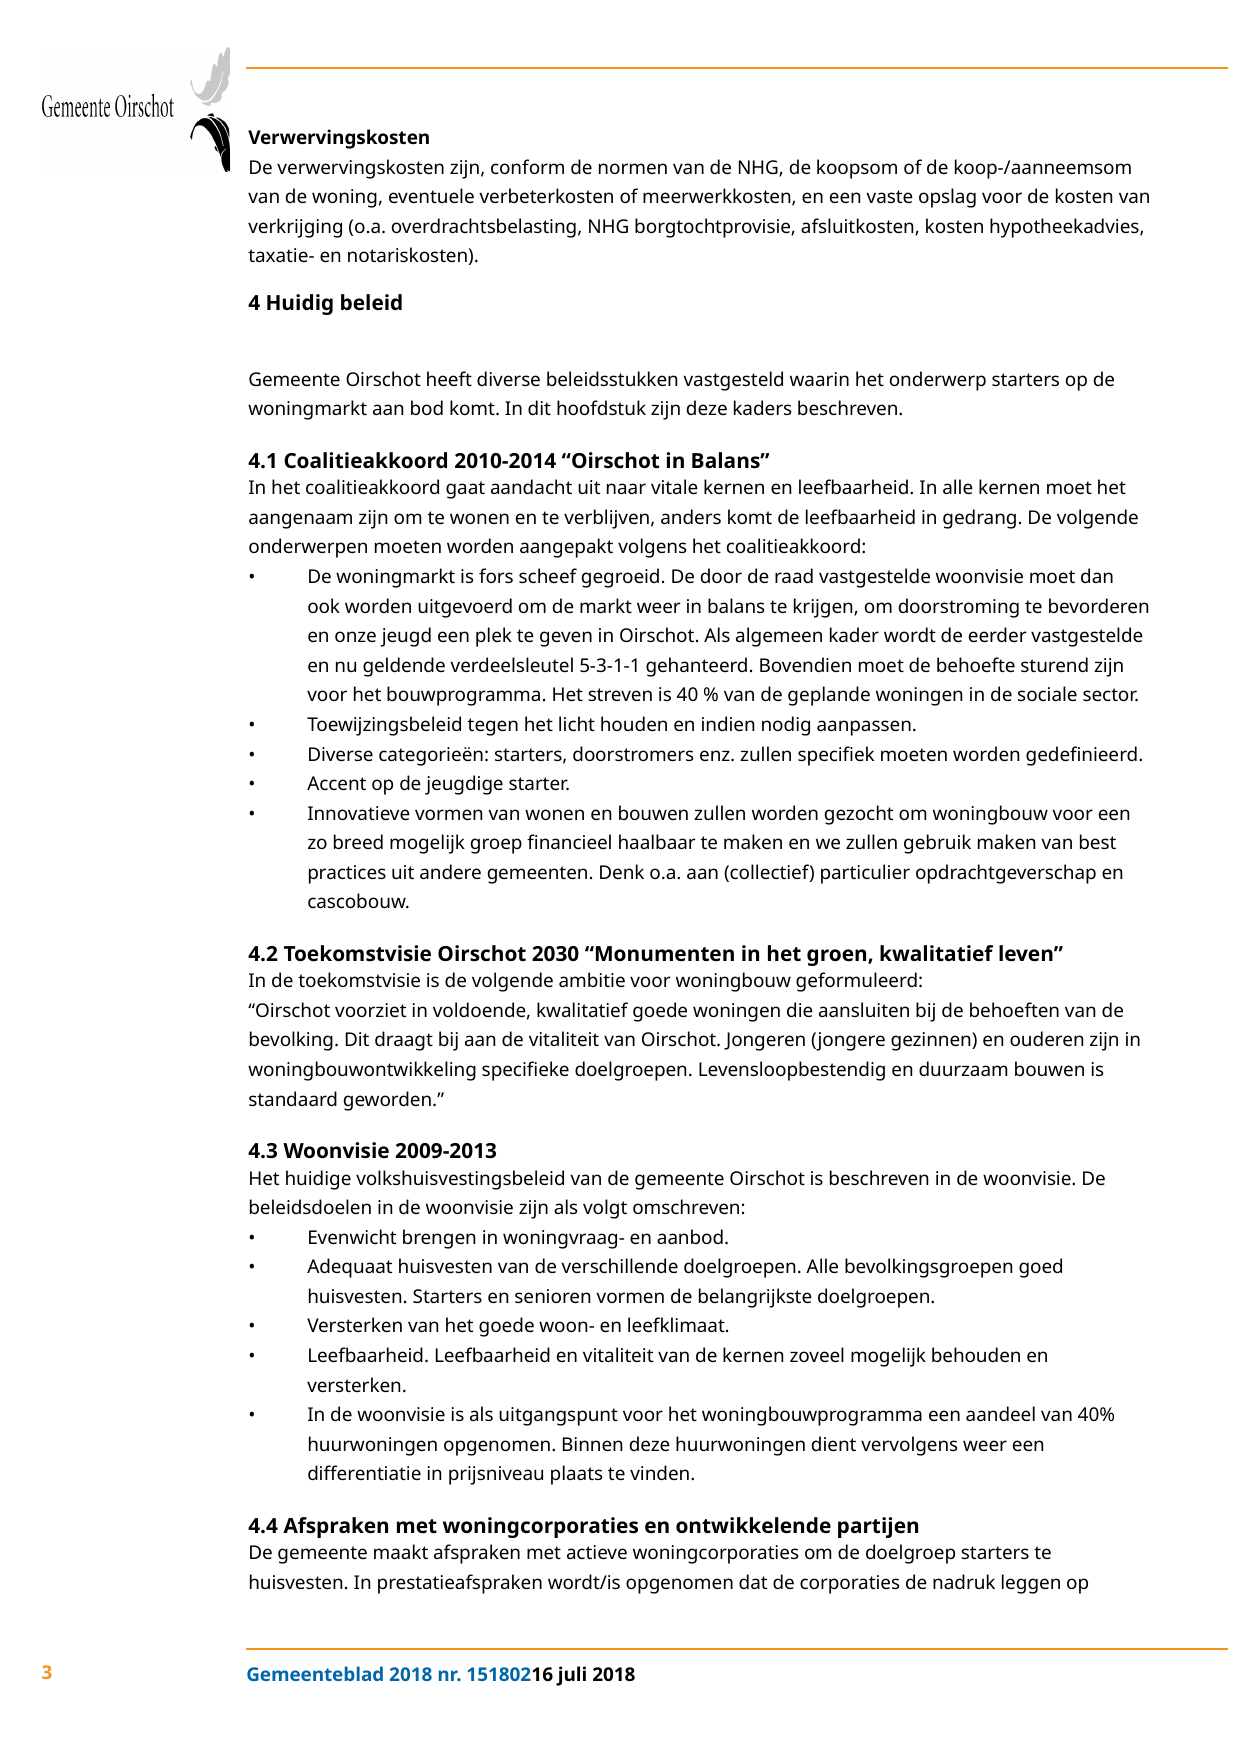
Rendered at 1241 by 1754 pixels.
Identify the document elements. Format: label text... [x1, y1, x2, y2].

list De woningmarkt is fors scheef gegroeid. De door de raad vastgestelde woonvisie moet dan ook worden uitgevoerd om de markt weer in balans te krijgen, om doorstroming te bevorderen en onze jeugd een plek te geven in Oirschot. Als algemeen kader wordt de eerder vastgestelde en nu geldende verdeelsleutel 5-3-1-1 gehanteerd. Bovendien moet de behoefte sturend zijn voor het bouwprogramma. Het streven is 40 % van de geplande woningen in de sociale sector. [248, 563, 1152, 707]
list Accent op de jeugdige starter. [248, 770, 1152, 796]
list Leefbaarheid. Leefbaarheid en vitaliteit van de kernen zoveel mogelijk behouden en versterken. [248, 1342, 1152, 1397]
list Evenwicht brengen in woningvraag- en aanbod. [248, 1224, 1152, 1249]
list In de woonvisie is als uitgangspunt voor het woningbouwprogramma een aandeel van 40% huurwoningen opgenomen. Binnen deze huurwoningen dient vervolgens weer een differentiatie in prijsniveau plaats te vinden. [248, 1401, 1152, 1486]
list Versterken van het goede woon- en leefklimaat. [248, 1313, 1152, 1338]
list Adequaat huisvesten van de verschillende doelgroepen. Alle bevolkingsgroepen goed huisvesten. Starters en senioren vormen de belangrijkste doelgroepen. [248, 1253, 1152, 1309]
text 4.3 Woonvisie 2009-2013 [248, 1136, 1152, 1165]
text In het coalitieakkoord gaat aandacht uit naar vitale kernen en leefbaarheid. In alle kernen moet het aangenaam zijn om te wonen en te verblijven, anders komt de leefbaarheid in gedrang. De volgende onderwerpen moeten worden aangepakt volgens het coalitieakkoord: [248, 474, 1152, 559]
text “Oirschot voorziet in voldoende, kwalitatief goede woningen die aansluiten bij de behoeften van de bevolking. Dit draagt bij aan de vitaliteit van Oirschot. Jongeren (jongere gezinnen) en ouderen zijn in woningbouwontwikkeling specifieke doelgroepen. Levensloopbestendig en duurzaam bouwen is standaard geworden.” [248, 997, 1152, 1112]
text De gemeente maakt afspraken met actieve woningcorporaties om de doelgroep starters te huisvesten. In prestatieafspraken wordt/is opgenomen dat de corporaties de nadruk leggen op [248, 1539, 1152, 1595]
picture [41, 47, 231, 172]
text De verwervingskosten zijn, conform de normen van de NHG, de koopsom of de koop-/aanneemsom van de woning, eventuele verbeterkosten of meerwerkkosten, en een vaste opslag voor de kosten van verkrijging (o.a. overdrachtsbelasting, NHG borgtochtprovisie, afsluitkosten, kosten hypotheekadvies, taxatie- en notariskosten). [248, 154, 1152, 268]
text Verwervingskosten [248, 124, 1152, 150]
text In de toekomstvisie is de volgende ambitie voor woningbouw geformuleerd: [248, 967, 1152, 993]
text 4.4 Afspraken met woningcorporaties en ontwikkelende partijen [248, 1511, 1152, 1539]
text 4.1 Coalitieakkoord 2010-2014 “Oirschot in Balans” [248, 446, 1152, 474]
text 4 Huidig beleid [248, 288, 1152, 317]
text 4.2 Toekomstvisie Oirschot 2030 “Monumenten in het groen, kwalitatief leven” [248, 939, 1152, 967]
list Innovatieve vormen van wonen en bouwen zullen worden gezocht om woningbouw voor een zo breed mogelijk groep financieel haalbaar te maken en we zullen gebruik maken van best practices uit andere gemeenten. Denk o.a. aan (collectief) particulier opdrachtgeverschap en cascobouw. [248, 800, 1152, 914]
list Diverse categorieën: starters, doorstromers enz. zullen specifiek moeten worden gedefinieerd. [248, 741, 1152, 766]
list Toewijzingsbeleid tegen het licht houden en indien nodig aanpassen. [248, 711, 1152, 737]
text Gemeente Oirschot heeft diverse beleidsstukken vastgesteld waarin het onderwerp starters op de woningmarkt aan bod komt. In dit hoofdstuk zijn deze kaders beschreven. [248, 366, 1152, 421]
text Het huidige volkshuisvestingsbeleid van de gemeente Oirschot is beschreven in de woonvisie. De beleidsdoelen in de woonvisie zijn als volgt omschreven: [248, 1165, 1152, 1220]
